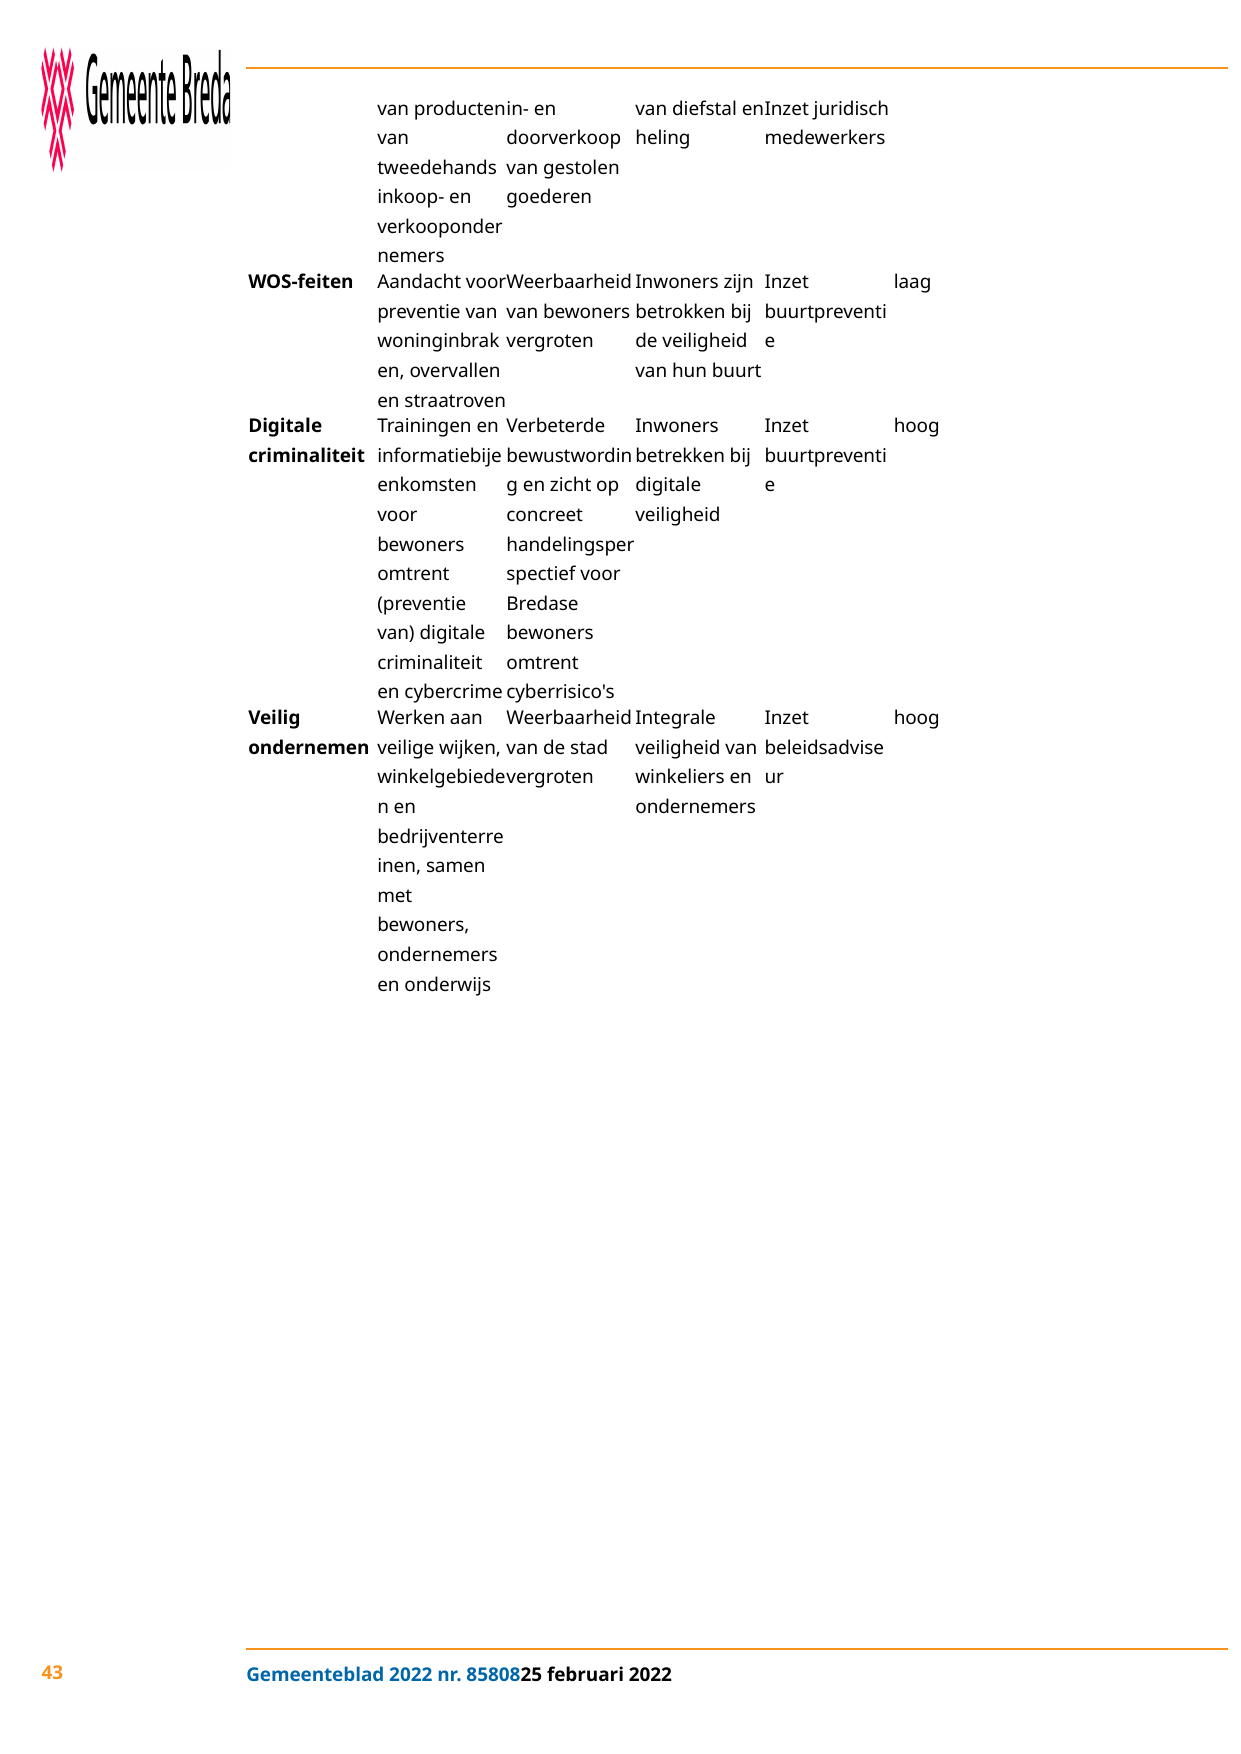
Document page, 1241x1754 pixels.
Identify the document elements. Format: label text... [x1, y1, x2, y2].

table_cell Inzet buurtpreventie [764, 269, 893, 412]
table_cell van producten van tweedehands inkoop- en verkoopondernemers [377, 95, 506, 268]
table_cell Inzet buurtpreventie [764, 413, 893, 704]
table_cell Digitale criminaliteit [248, 413, 377, 704]
table_cell Veilig ondernemen [248, 705, 377, 996]
table_cell Inzet juridisch medewerkers [764, 95, 893, 150]
table_cell Trainingen en informatiebijeenkomsten voor bewoners omtrent (preventie van) digitale criminaliteit en cybercrime [377, 413, 506, 704]
table_cell [248, 95, 377, 268]
table_cell Werken aan veilige wijken, winkelgebieden en bedrijventerreinen, samen met bewoners, ondernemers en onderwijs [377, 705, 506, 996]
table_cell hoog [894, 705, 1022, 996]
table_cell Aandacht voor preventie van woninginbraken, overvallen en straatroven [377, 269, 506, 412]
picture [41, 47, 231, 172]
table_cell Weerbaarheid van de stad vergroten [506, 705, 635, 996]
table_cell Inwoners betrekken bij digitale veiligheid [635, 413, 764, 704]
table_cell [764, 150, 893, 268]
table_cell [894, 95, 1022, 268]
table_cell van diefstal en heling [635, 95, 764, 268]
table_cell Integrale veiligheid van winkeliers en ondernemers [635, 705, 764, 996]
table_cell Inwoners zijn betrokken bij de veiligheid van hun buurt [635, 269, 764, 412]
table_cell WOS-feiten [248, 269, 377, 412]
table_cell Verbeterde bewustwording en zicht op concreet handelingsperspectief voor Bredase bewoners omtrent cyberrisico's [506, 413, 635, 704]
table_cell in- en doorverkoop van gestolen goederen [506, 95, 635, 268]
table_cell laag [894, 269, 1022, 412]
table_cell Weerbaarheid van bewoners vergroten [506, 269, 635, 412]
table_cell Inzet beleidsadviseur [764, 705, 893, 996]
table_cell [1023, 294, 1152, 412]
table_cell hoog [894, 413, 1022, 704]
